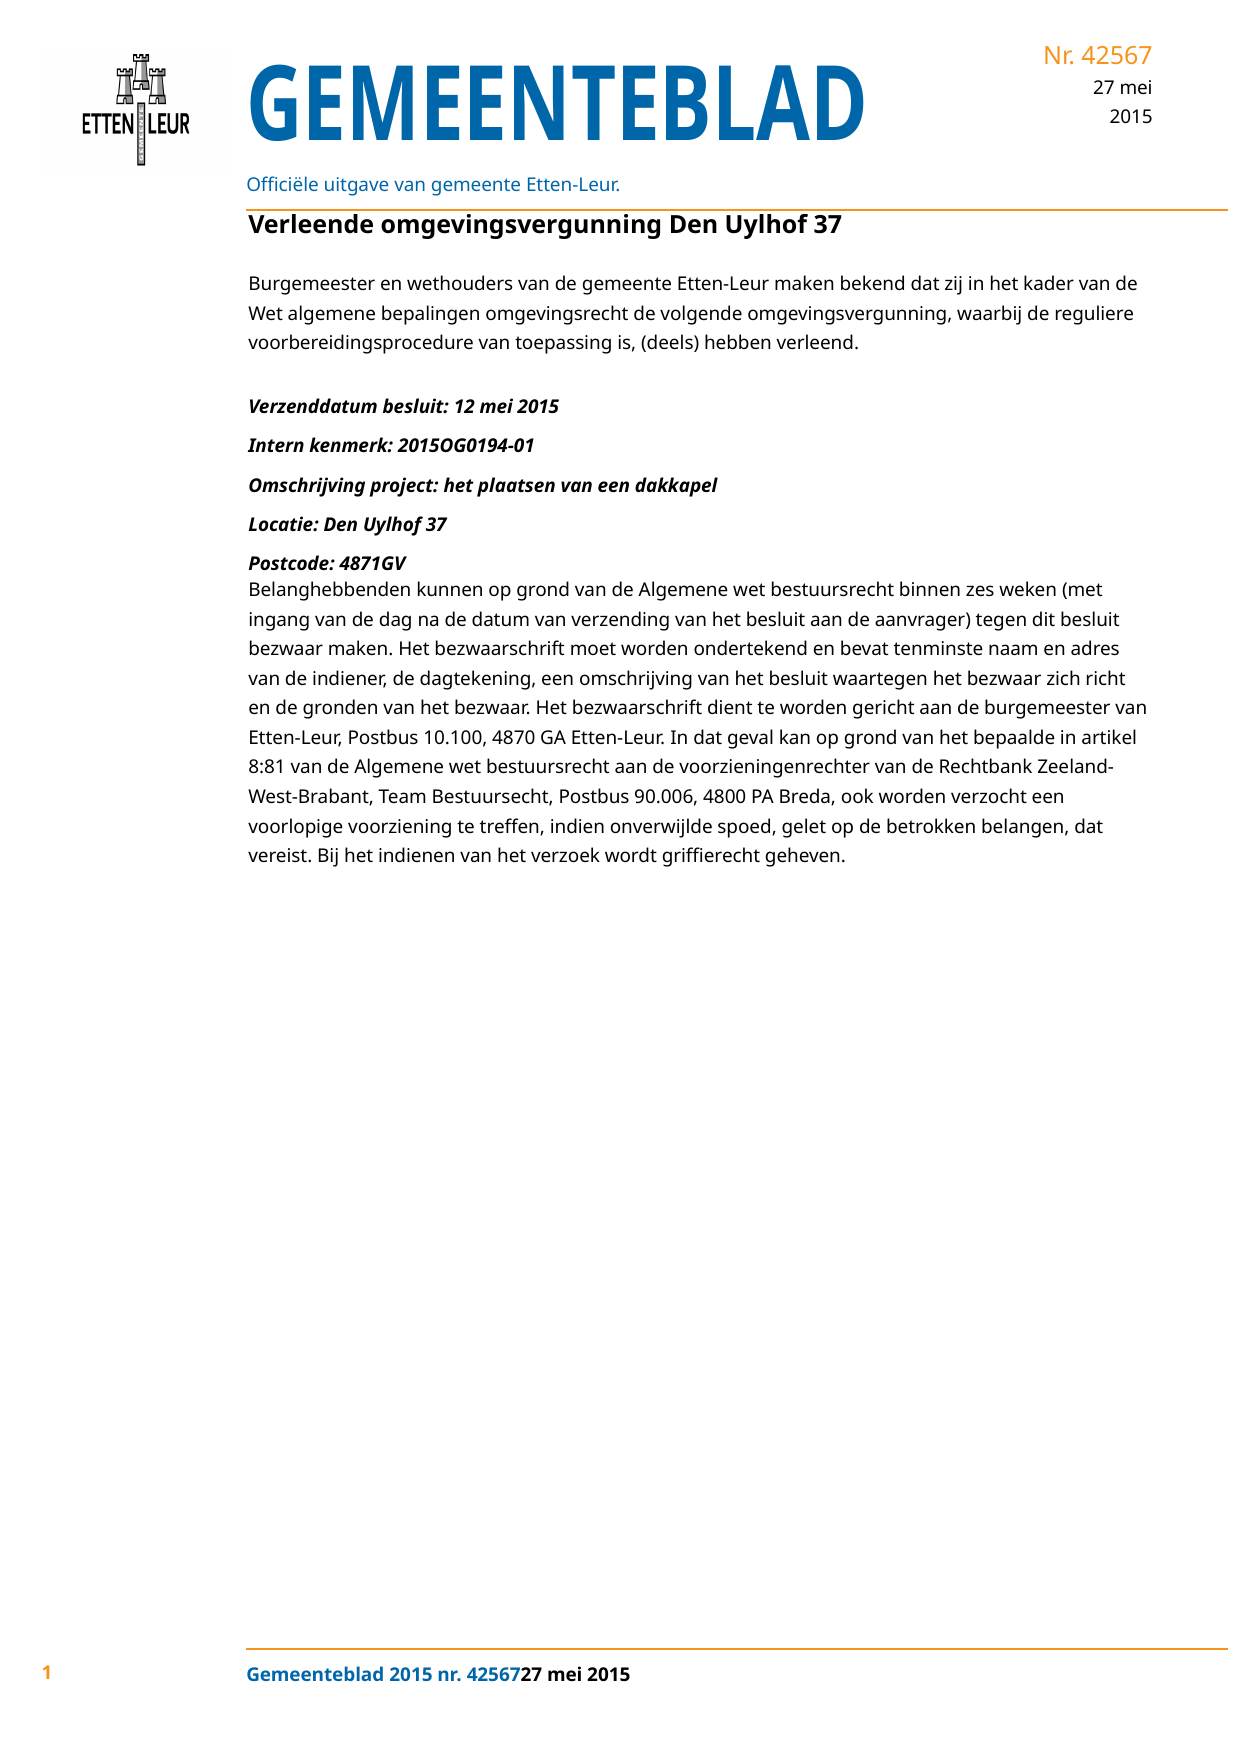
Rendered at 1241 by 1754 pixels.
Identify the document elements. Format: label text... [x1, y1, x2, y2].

text Locatie: Den Uylhof 37 [248, 511, 1152, 537]
text Omschrijving project: het plaatsen van een dakkapel [248, 472, 1152, 498]
text Verleende omgevingsvergunning Den Uylhof 37 [248, 211, 1152, 241]
text Burgemeester en wethouders van de gemeente Etten-Leur maken bekend dat zij in het kader van de Wet algemene bepalingen omgevingsrecht de volgende omgevingsvergunning, waarbij de reguliere voorbereidingsprocedure van toepassing is, (deels) hebben verleend. [248, 270, 1152, 355]
text Postcode: 4871GV [248, 551, 1152, 576]
picture [41, 47, 231, 172]
text Belanghebbenden kunnen op grond van de Algemene wet bestuursrecht binnen zes weken (met ingang van de dag na de datum van verzending van het besluit aan de aanvrager) tegen dit besluit bezwaar maken. Het bezwaarschrift moet worden ondertekend en bevat tenminste naam en adres van de indiener, de dagtekening, een omschrijving van het besluit waartegen het bezwaar zich richt en de gronden van het bezwaar. Het bezwaarschrift dient te worden gericht aan de burgemeester van Etten-Leur, Postbus 10.100, 4870 GA Etten-Leur. In dat geval kan op grond van het bepaalde in artikel 8:81 van de Algemene wet bestuursrecht aan de voorzieningenrechter van de Rechtbank Zeeland-West-Brabant, Team Bestuursecht, Postbus 90.006, 4800 PA Breda, ook worden verzocht een voorlopige voorziening te treffen, indien onverwijlde spoed, gelet op de betrokken belangen, dat vereist. Bij het indienen van het verzoek wordt griffierecht geheven. [248, 576, 1152, 868]
text Intern kenmerk: 2015OG0194-01 [248, 433, 1152, 458]
text Verzenddatum besluit: 12 mei 2015 [248, 393, 1152, 419]
